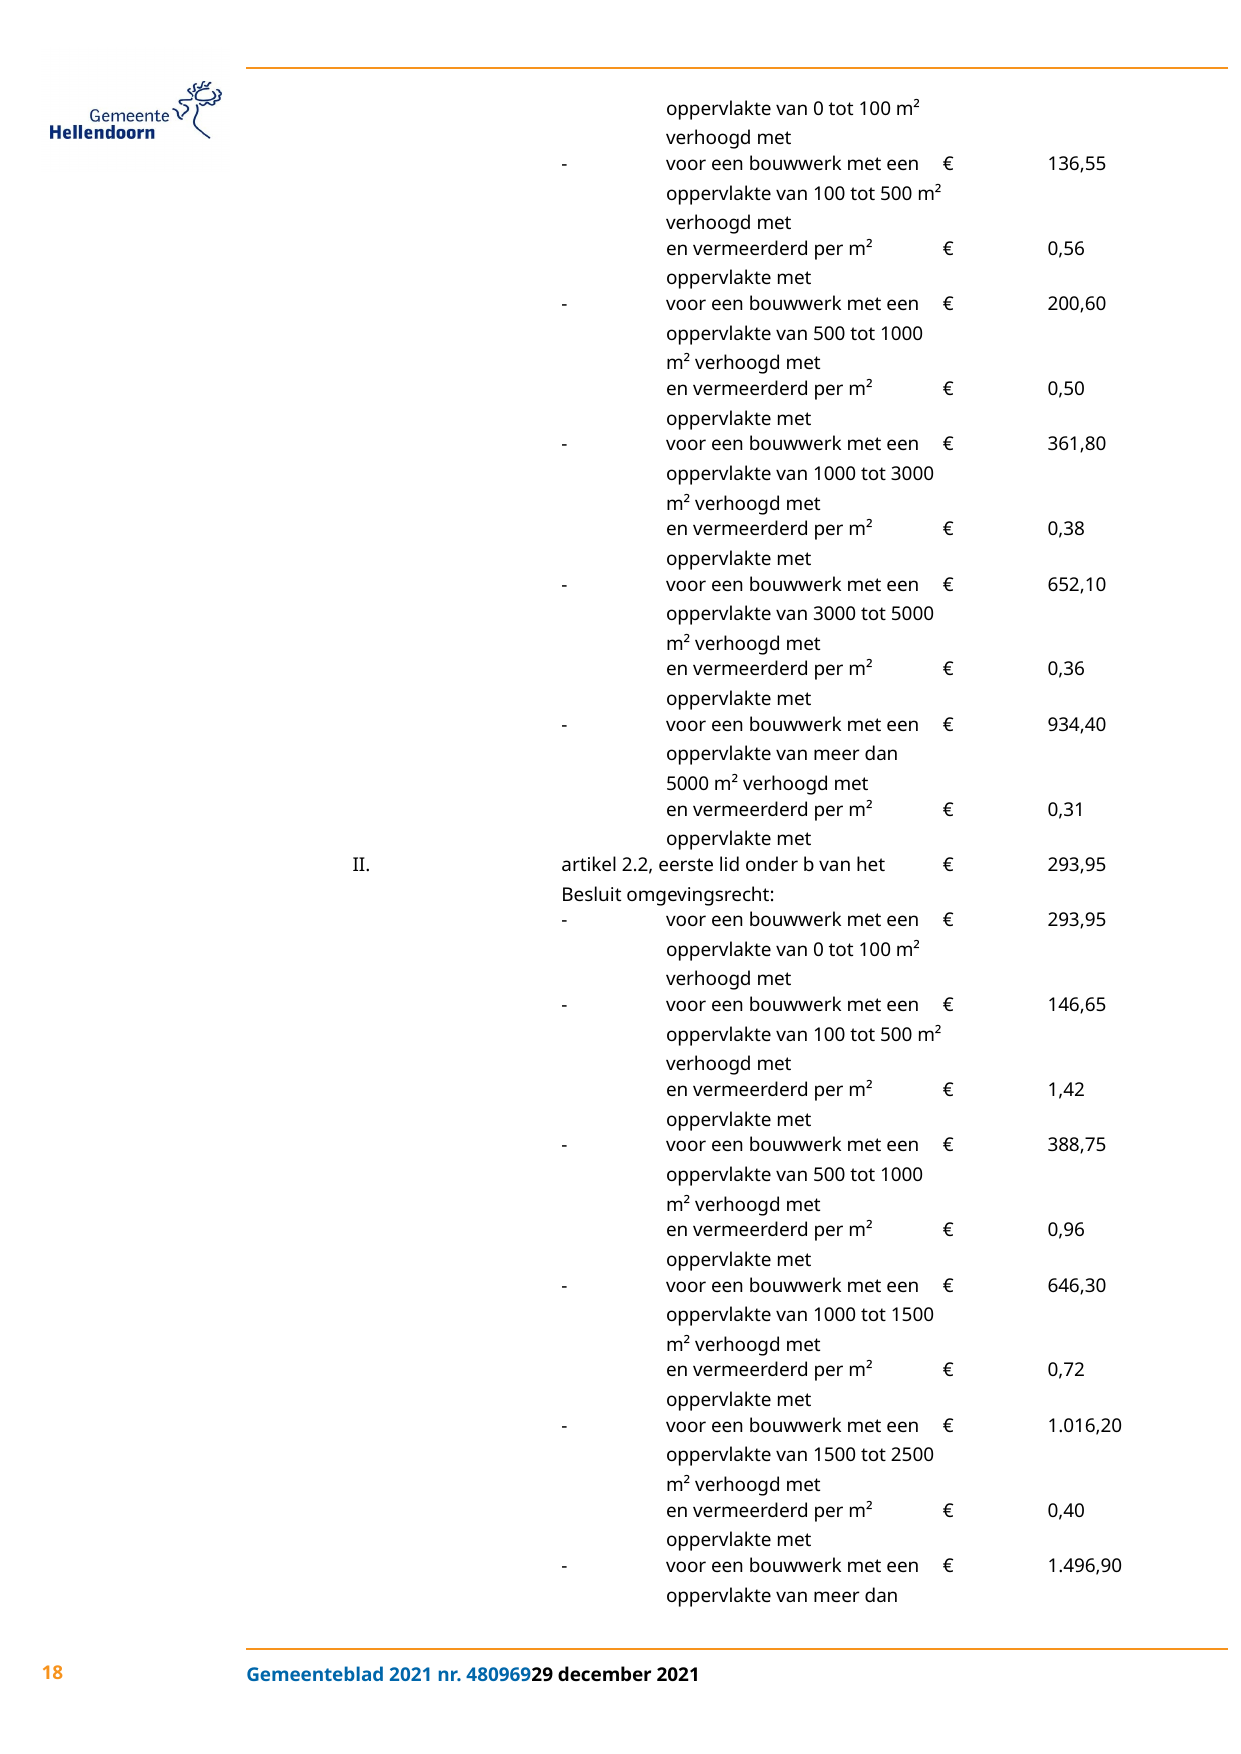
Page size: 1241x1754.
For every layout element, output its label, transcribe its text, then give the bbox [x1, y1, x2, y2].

table_cell 0,96 [1047, 1216, 1152, 1272]
table_cell [248, 1412, 352, 1497]
table_cell [248, 375, 352, 431]
table_cell 136,55 [1047, 150, 1152, 235]
table_cell voor een bouwwerk met een oppervlakte van 500 tot 1000 m² verhoogd met [666, 1132, 943, 1216]
table_cell 146,65 [1047, 991, 1152, 1076]
table_cell [248, 1132, 352, 1216]
table_cell [353, 571, 561, 656]
table_cell [248, 290, 352, 375]
table_cell voor een bouwwerk met een oppervlakte van 1000 tot 3000 m² verhoogd met [666, 431, 943, 515]
table_cell voor een bouwwerk met een oppervlakte van 100 tot 500 m² verhoogd met [666, 991, 943, 1076]
table_cell - [561, 290, 666, 375]
table_cell [248, 991, 352, 1076]
table_cell [353, 150, 561, 235]
table_cell € [943, 1357, 1047, 1412]
table_cell 646,30 [1047, 1272, 1152, 1357]
table_cell [248, 1216, 352, 1272]
table_cell [561, 235, 666, 290]
table_cell - [561, 1552, 666, 1607]
table_cell € [943, 431, 1047, 515]
table_cell € [943, 375, 1047, 431]
table_cell 361,80 [1047, 431, 1152, 515]
table_cell [248, 235, 352, 290]
table_cell [353, 95, 561, 150]
table_cell [561, 656, 666, 711]
table_cell [1047, 95, 1152, 150]
table_cell [353, 1357, 561, 1412]
table_cell [353, 1132, 561, 1216]
table_cell [353, 235, 561, 290]
table_cell [353, 656, 561, 711]
table_cell € [943, 515, 1047, 571]
table_cell en vermeerderd per m² oppervlakte met [666, 796, 943, 851]
table_cell 293,95 [1047, 906, 1152, 991]
table_cell [353, 1412, 561, 1497]
table_cell [561, 1357, 666, 1412]
table_cell € [943, 906, 1047, 991]
table_cell [561, 1216, 666, 1272]
table_cell [353, 1272, 561, 1357]
table_cell [248, 656, 352, 711]
table_cell - [561, 150, 666, 235]
table_cell [248, 571, 352, 656]
table_cell € [943, 1412, 1047, 1497]
table_cell 1.496,90 [1047, 1552, 1152, 1607]
table_cell 0,36 [1047, 656, 1152, 711]
table_cell [353, 796, 561, 851]
table_cell 0,56 [1047, 235, 1152, 290]
table_cell en vermeerderd per m² oppervlakte met [666, 1497, 943, 1552]
table_cell [248, 906, 352, 991]
table_cell - [561, 95, 666, 150]
table_cell en vermeerderd per m² oppervlakte met [666, 1357, 943, 1412]
table_cell voor een bouwwerk met een oppervlakte van 3000 tot 5000 m² verhoogd met [666, 571, 943, 656]
table_cell [248, 431, 352, 515]
table_cell 0,31 [1047, 796, 1152, 851]
table_cell - [561, 1272, 666, 1357]
table_cell - [561, 571, 666, 656]
table_cell [353, 906, 561, 991]
table_cell 934,40 [1047, 711, 1152, 796]
table_cell 200,60 [1047, 290, 1152, 375]
table_cell [353, 290, 561, 375]
table_cell 652,10 [1047, 571, 1152, 656]
table_cell € [943, 711, 1047, 796]
table_cell en vermeerderd per m² oppervlakte met [666, 375, 943, 431]
table_cell [561, 1497, 666, 1552]
table_cell [561, 796, 666, 851]
table_cell [943, 95, 1047, 150]
table_cell € [943, 290, 1047, 375]
table_cell [353, 711, 561, 796]
table_cell € [943, 1216, 1047, 1272]
table_cell - [561, 431, 666, 515]
table_cell voor een bouwwerk met een oppervlakte van 100 tot 500 m² verhoogd met [666, 150, 943, 235]
table_cell 1.016,20 [1047, 1412, 1152, 1497]
picture [41, 47, 231, 172]
table_cell 0,72 [1047, 1357, 1152, 1412]
table_cell 388,75 [1047, 1132, 1152, 1216]
table_cell 293,95 [1047, 851, 1152, 906]
table_cell [248, 150, 352, 235]
table_cell [353, 991, 561, 1076]
table_cell voor een bouwwerk met een oppervlakte van 1500 tot 2500 m² verhoogd met [666, 1412, 943, 1497]
table_cell II. [353, 851, 561, 906]
table_cell artikel 2.2, eerste lid onder b van het Besluit omgevingsrecht: [561, 851, 943, 906]
table_cell 0,50 [1047, 375, 1152, 431]
table_cell [248, 1272, 352, 1357]
table_cell en vermeerderd per m² oppervlakte met [666, 1216, 943, 1272]
table_cell voor een bouwwerk met een oppervlakte van meer dan 5000 m² verhoogd met [666, 711, 943, 796]
table_cell - [561, 1412, 666, 1497]
table_cell € [943, 991, 1047, 1076]
table_cell [353, 1552, 561, 1607]
table_cell [353, 1076, 561, 1132]
table_cell [248, 1552, 352, 1607]
table_cell en vermeerderd per m² oppervlakte met [666, 656, 943, 711]
table_cell € [943, 1076, 1047, 1132]
table_cell - [561, 906, 666, 991]
table_cell [248, 711, 352, 796]
table_cell [248, 515, 352, 571]
table_cell voor een bouwwerk met een oppervlakte van 0 tot 100 m² verhoogd met [666, 906, 943, 991]
table_cell [248, 1076, 352, 1132]
table_cell [561, 375, 666, 431]
table_cell [248, 851, 352, 906]
table_cell [561, 515, 666, 571]
table_cell 0,38 [1047, 515, 1152, 571]
table_cell voor een bouwwerk met een oppervlakte van 1000 tot 1500 m² verhoogd met [666, 1272, 943, 1357]
table_cell 1,42 [1047, 1076, 1152, 1132]
table_cell en vermeerderd per m² oppervlakte met [666, 1076, 943, 1132]
table_cell voor een bouwwerk met een oppervlakte van meer dan [666, 1552, 943, 1607]
table_cell [248, 1357, 352, 1412]
table_cell € [943, 1552, 1047, 1607]
table_cell oppervlakte van 0 tot 100 m² verhoogd met [666, 95, 943, 150]
table_cell - [561, 1132, 666, 1216]
table_cell [353, 1497, 561, 1552]
table_cell € [943, 851, 1047, 906]
table_cell - [561, 711, 666, 796]
table_cell [353, 1216, 561, 1272]
table_cell € [943, 796, 1047, 851]
table_cell [248, 95, 352, 150]
table_cell [248, 796, 352, 851]
table_cell en vermeerderd per m² oppervlakte met [666, 515, 943, 571]
table_cell € [943, 656, 1047, 711]
table_cell en vermeerderd per m² oppervlakte met [666, 235, 943, 290]
table_cell € [943, 1272, 1047, 1357]
table_cell [353, 431, 561, 515]
table_cell € [943, 1497, 1047, 1552]
table_cell voor een bouwwerk met een oppervlakte van 500 tot 1000 m² verhoogd met [666, 290, 943, 375]
table_cell [248, 1497, 352, 1552]
table_cell € [943, 150, 1047, 235]
table_cell € [943, 235, 1047, 290]
table_cell [353, 515, 561, 571]
table_cell - [561, 991, 666, 1076]
table_cell € [943, 571, 1047, 656]
table_cell [561, 1076, 666, 1132]
table_cell [353, 375, 561, 431]
table_cell € [943, 1132, 1047, 1216]
table_cell 0,40 [1047, 1497, 1152, 1552]
